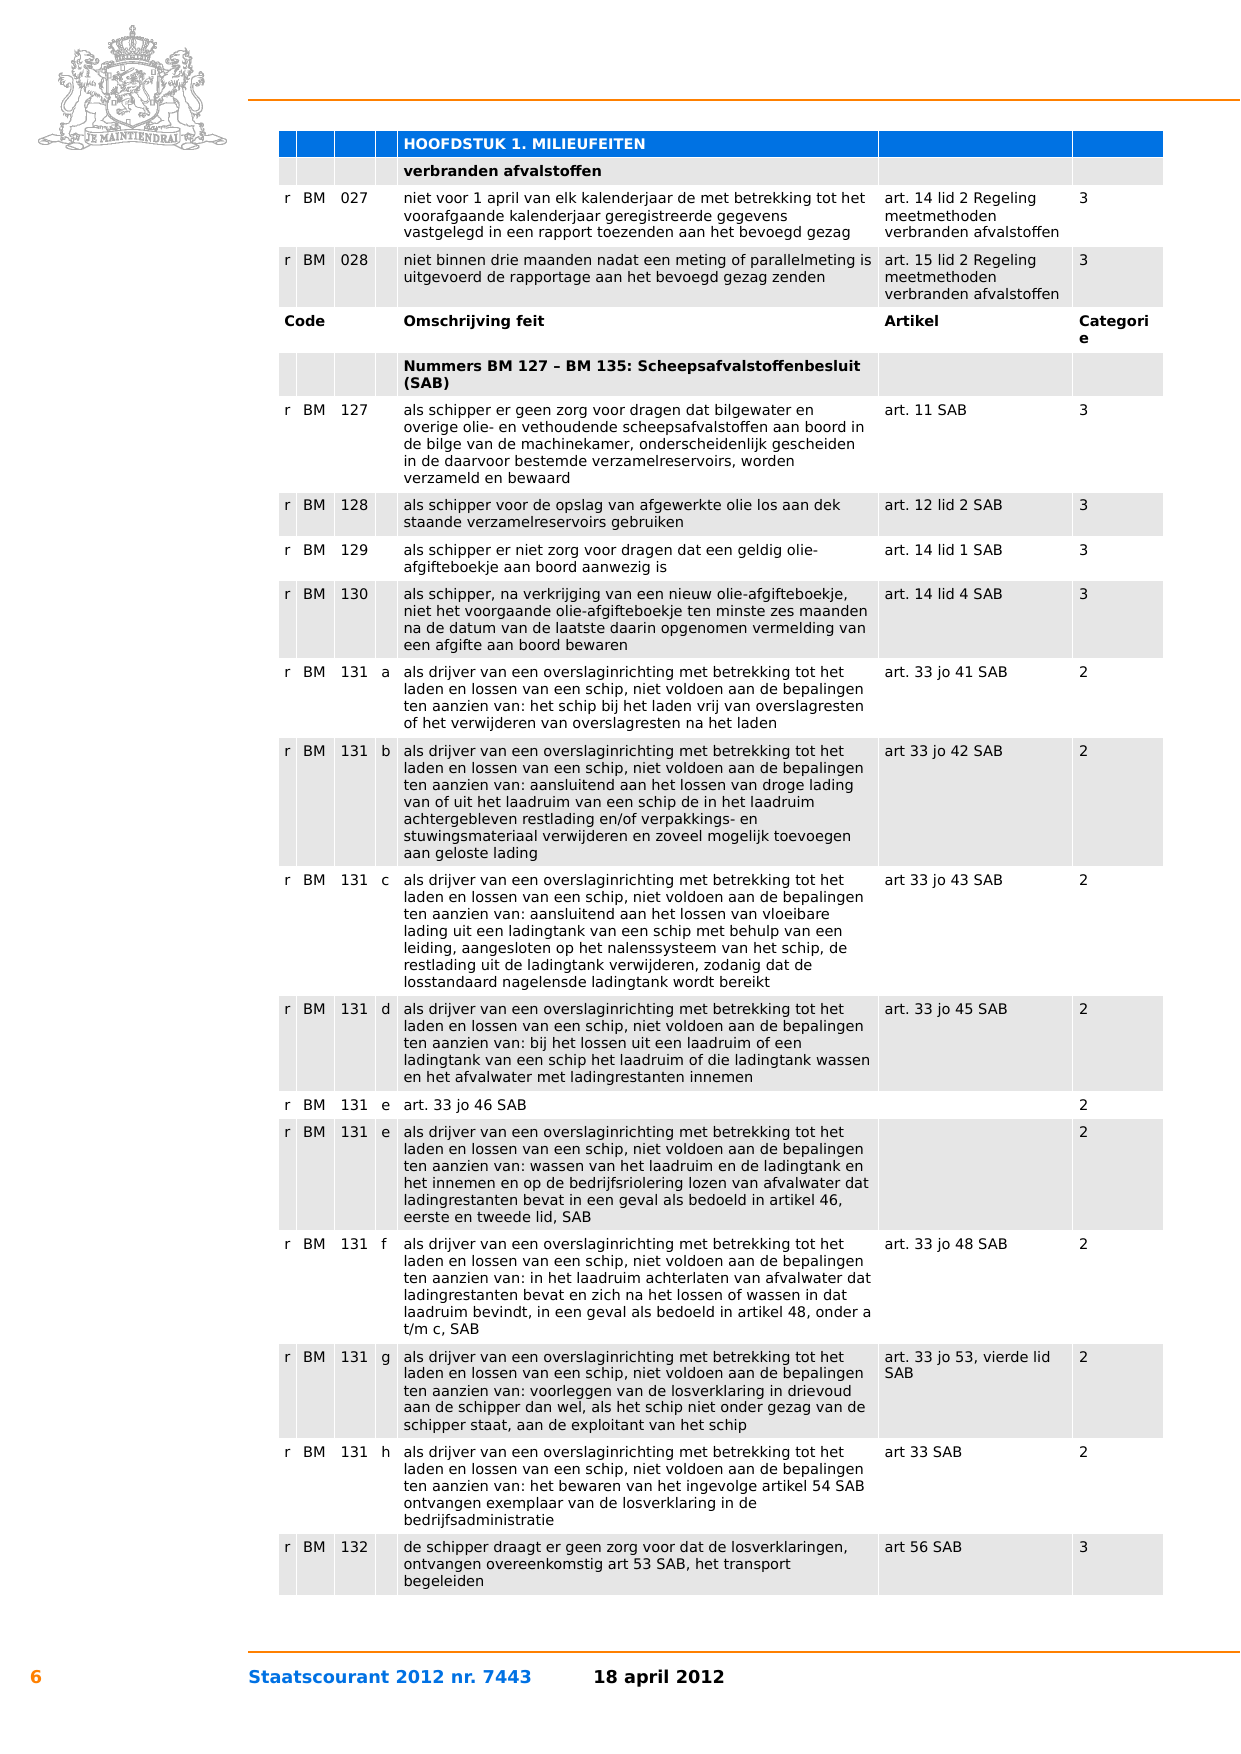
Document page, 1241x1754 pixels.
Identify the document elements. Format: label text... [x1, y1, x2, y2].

table_cell als drijver van een overslaginrichting met betrekking tot het laden en lossen van een schip, niet voldoen aan de bepalingen ten aanzien van: bij het lossen uit een laadruim of een ladingtank van een schip het laadruim of die ladingtank wassen en het afvalwater met ladingrestanten innemen [398, 996, 878, 1091]
table_cell r [279, 1092, 296, 1118]
table_cell BM [297, 1119, 334, 1230]
table_cell [376, 493, 397, 536]
table_cell r [279, 581, 296, 658]
table_cell als schipper, na verkrijging van een nieuw olie-afgifteboekje, niet het voorgaande olie-afgifteboekje ten minste zes maanden na de datum van de laatste daarin opgenomen vermelding van een afgifte aan boord bewaren [398, 581, 878, 658]
table_cell BM [297, 1231, 334, 1343]
table_cell d [376, 996, 397, 1091]
table_cell [1073, 158, 1163, 185]
table_header [335, 131, 375, 157]
table_cell als schipper voor de opslag van afgewerkte olie los aan dek staande verzamelreservoirs gebruiken [398, 493, 878, 536]
table_cell als drijver van een overslaginrichting met betrekking tot het laden en lossen van een schip, niet voldoen aan de bepalingen ten aanzien van: het schip bij het laden vrij van overslagresten of het verwijderen van overslagresten na het laden [398, 660, 878, 737]
table_cell [376, 397, 397, 491]
table_cell 131 [335, 660, 375, 737]
table_cell als drijver van een overslaginrichting met betrekking tot het laden en lossen van een schip, niet voldoen aan de bepalingen ten aanzien van: wassen van het laadruim en de ladingtank en het innemen en op de bedrijfsriolering lozen van afvalwater dat ladingrestanten bevat in een geval als bedoeld in artikel 46, eerste en tweede lid, SAB [398, 1119, 878, 1230]
table_cell r [279, 996, 296, 1091]
table_cell r [279, 1344, 296, 1438]
table_cell r [279, 247, 296, 307]
table_cell als drijver van een overslaginrichting met betrekking tot het laden en lossen van een schip, niet voldoen aan de bepalingen ten aanzien van: in het laadruim achterlaten van afvalwater dat ladingrestanten bevat en zich na het lossen of wassen in dat laadruim bevindt, in een geval als bedoeld in artikel 48, onder a t/m c, SAB [398, 1231, 878, 1343]
table_cell als drijver van een overslaginrichting met betrekking tot het laden en lossen van een schip, niet voldoen aan de bepalingen ten aanzien van: aansluitend aan het lossen van droge lading van of uit het laadruim van een schip de in het laadruim achtergebleven restlading en/of verpakkings- en stuwingsmateriaal verwijderen en zoveel mogelijk toevoegen aan geloste lading [398, 738, 878, 866]
table_cell [279, 353, 296, 396]
table_cell [297, 353, 334, 396]
table_cell de schipper draagt er geen zorg voor dat de losverklaringen, ontvangen overeenkomstig art 53 SAB, het transport begeleiden [398, 1534, 878, 1595]
table_cell BM [297, 247, 334, 307]
table_cell BM [297, 1439, 334, 1533]
table_cell BM [297, 1092, 334, 1118]
table_cell [376, 537, 397, 580]
table_cell [879, 158, 1072, 185]
table_cell art. 14 lid 2 Regeling meetmethoden verbranden afvalstoffen [879, 186, 1072, 246]
table_cell art 33 SAB [879, 1439, 1072, 1533]
table_cell r [279, 1231, 296, 1343]
table_cell [335, 353, 375, 396]
table_cell Nummers BM 127 – BM 135: Scheepsafvalstoffenbesluit (SAB) [398, 353, 878, 396]
table_cell r [279, 660, 296, 737]
table_cell [376, 247, 397, 307]
table_cell r [279, 186, 296, 246]
table_cell 3 [1073, 493, 1163, 536]
table_cell c [376, 867, 397, 995]
table_cell 028 [335, 247, 375, 307]
table_cell [879, 353, 1072, 396]
table_cell [279, 158, 296, 185]
table_cell f [376, 1231, 397, 1343]
table_cell g [376, 1344, 397, 1438]
table_cell niet voor 1 april van elk kalenderjaar de met betrekking tot het voorafgaande kalenderjaar geregistreerde gegevens vastgelegd in een rapport toezenden aan het bevoegd gezag [398, 186, 878, 246]
table_cell 130 [335, 581, 375, 658]
table_cell BM [297, 537, 334, 580]
table_cell 131 [335, 867, 375, 995]
table_cell art. 33 jo 46 SAB [398, 1092, 878, 1118]
table_cell Omschrijving feit [398, 309, 878, 352]
table_cell 131 [335, 1119, 375, 1230]
table_cell r [279, 397, 296, 491]
table_cell art 56 SAB [879, 1534, 1072, 1595]
table_cell r [279, 1439, 296, 1533]
table_cell Artikel [879, 309, 1072, 352]
table_cell als schipper er niet zorg voor dragen dat een geldig olie-afgifteboekje aan boord aanwezig is [398, 537, 878, 580]
table_cell art. 33 jo 45 SAB [879, 996, 1072, 1091]
table_cell 2 [1073, 996, 1163, 1091]
table_cell BM [297, 493, 334, 536]
table_cell als drijver van een overslaginrichting met betrekking tot het laden en lossen van een schip, niet voldoen aan de bepalingen ten aanzien van: voorleggen van de losverklaring in drievoud aan de schipper dan wel, als het schip niet onder gezag van de schipper staat, aan de exploitant van het schip [398, 1344, 878, 1438]
table_cell 2 [1073, 867, 1163, 995]
table_cell Categorie [1073, 309, 1163, 352]
table_cell r [279, 738, 296, 866]
table_cell b [376, 738, 397, 866]
table_cell [879, 1119, 1072, 1230]
table_cell [1073, 353, 1163, 396]
table_cell 2 [1073, 1439, 1163, 1533]
table_cell BM [297, 581, 334, 658]
table_cell verbranden afvalstoffen [398, 158, 878, 185]
table_cell 2 [1073, 1231, 1163, 1343]
table_cell BM [297, 867, 334, 995]
table_cell BM [297, 1534, 334, 1595]
table_cell art. 33 jo 53, vierde lid SAB [879, 1344, 1072, 1438]
table_cell BM [297, 738, 334, 866]
table_cell 131 [335, 1344, 375, 1438]
picture [38, 25, 227, 150]
table_cell 127 [335, 397, 375, 491]
table_cell h [376, 1439, 397, 1533]
table_cell Code [279, 309, 397, 352]
table_cell 131 [335, 1231, 375, 1343]
table_cell 131 [335, 738, 375, 866]
table_cell 027 [335, 186, 375, 246]
table_cell art. 33 jo 48 SAB [879, 1231, 1072, 1343]
table_cell r [279, 1534, 296, 1595]
table_cell 129 [335, 537, 375, 580]
table_cell 132 [335, 1534, 375, 1595]
table_cell BM [297, 186, 334, 246]
table_cell 3 [1073, 1534, 1163, 1595]
table_cell BM [297, 660, 334, 737]
table_cell art. 11 SAB [879, 397, 1072, 491]
table_cell art 33 jo 43 SAB [879, 867, 1072, 995]
table_cell 3 [1073, 581, 1163, 658]
table_cell [376, 353, 397, 396]
table_cell r [279, 493, 296, 536]
table_cell 2 [1073, 1344, 1163, 1438]
table_cell [376, 581, 397, 658]
table_cell [376, 186, 397, 246]
table_cell art. 12 lid 2 SAB [879, 493, 1072, 536]
table_cell BM [297, 996, 334, 1091]
table_cell 2 [1073, 1119, 1163, 1230]
table_cell 131 [335, 996, 375, 1091]
table_cell 2 [1073, 738, 1163, 866]
table_header [279, 131, 296, 157]
table_cell [335, 158, 375, 185]
table_cell r [279, 537, 296, 580]
table_cell [376, 1534, 397, 1595]
table_cell 2 [1073, 1092, 1163, 1118]
table_cell art. 33 jo 41 SAB [879, 660, 1072, 737]
table_cell art. 14 lid 4 SAB [879, 581, 1072, 658]
table_cell art. 14 lid 1 SAB [879, 537, 1072, 580]
table_cell 3 [1073, 186, 1163, 246]
table_cell r [279, 867, 296, 995]
table_cell als drijver van een overslaginrichting met betrekking tot het laden en lossen van een schip, niet voldoen aan de bepalingen ten aanzien van: het bewaren van het ingevolge artikel 54 SAB ontvangen exemplaar van de losverklaring in de bedrijfsadministratie [398, 1439, 878, 1533]
table_cell 131 [335, 1092, 375, 1118]
table_header HOOFDSTUK 1. MILIEUFEITEN [398, 131, 878, 157]
table_header [297, 131, 334, 157]
table_header [376, 131, 397, 157]
table_header [879, 131, 1072, 157]
table_cell 128 [335, 493, 375, 536]
table_cell als drijver van een overslaginrichting met betrekking tot het laden en lossen van een schip, niet voldoen aan de bepalingen ten aanzien van: aansluitend aan het lossen van vloeibare lading uit een ladingtank van een schip met behulp van een leiding, aangesloten op het nalenssysteem van het schip, de restlading uit de ladingtank verwijderen, zodanig dat de losstandaard nagelensde ladingtank wordt bereikt [398, 867, 878, 995]
table_cell [376, 158, 397, 185]
table_cell e [376, 1119, 397, 1230]
table_cell e [376, 1092, 397, 1118]
table_cell 3 [1073, 397, 1163, 491]
table_cell 3 [1073, 247, 1163, 307]
table_cell a [376, 660, 397, 737]
table_cell BM [297, 397, 334, 491]
table_cell 131 [335, 1439, 375, 1533]
table_cell niet binnen drie maanden nadat een meting of parallelmeting is uitgevoerd de rapportage aan het bevoegd gezag zenden [398, 247, 878, 307]
table_header [1073, 131, 1163, 157]
table_cell art. 15 lid 2 Regeling meetmethoden verbranden afvalstoffen [879, 247, 1072, 307]
table_cell [297, 158, 334, 185]
table_cell BM [297, 1344, 334, 1438]
table_cell als schipper er geen zorg voor dragen dat bilgewater en overige olie- en vethoudende scheepsafvalstoffen aan boord in de bilge van de machinekamer, onderscheidenlijk gescheiden in de daarvoor bestemde verzamelreservoirs, worden verzameld en bewaard [398, 397, 878, 491]
table_cell 2 [1073, 660, 1163, 737]
table_cell r [279, 1119, 296, 1230]
table_cell 3 [1073, 537, 1163, 580]
table_cell art 33 jo 42 SAB [879, 738, 1072, 866]
table_cell [879, 1092, 1072, 1118]
